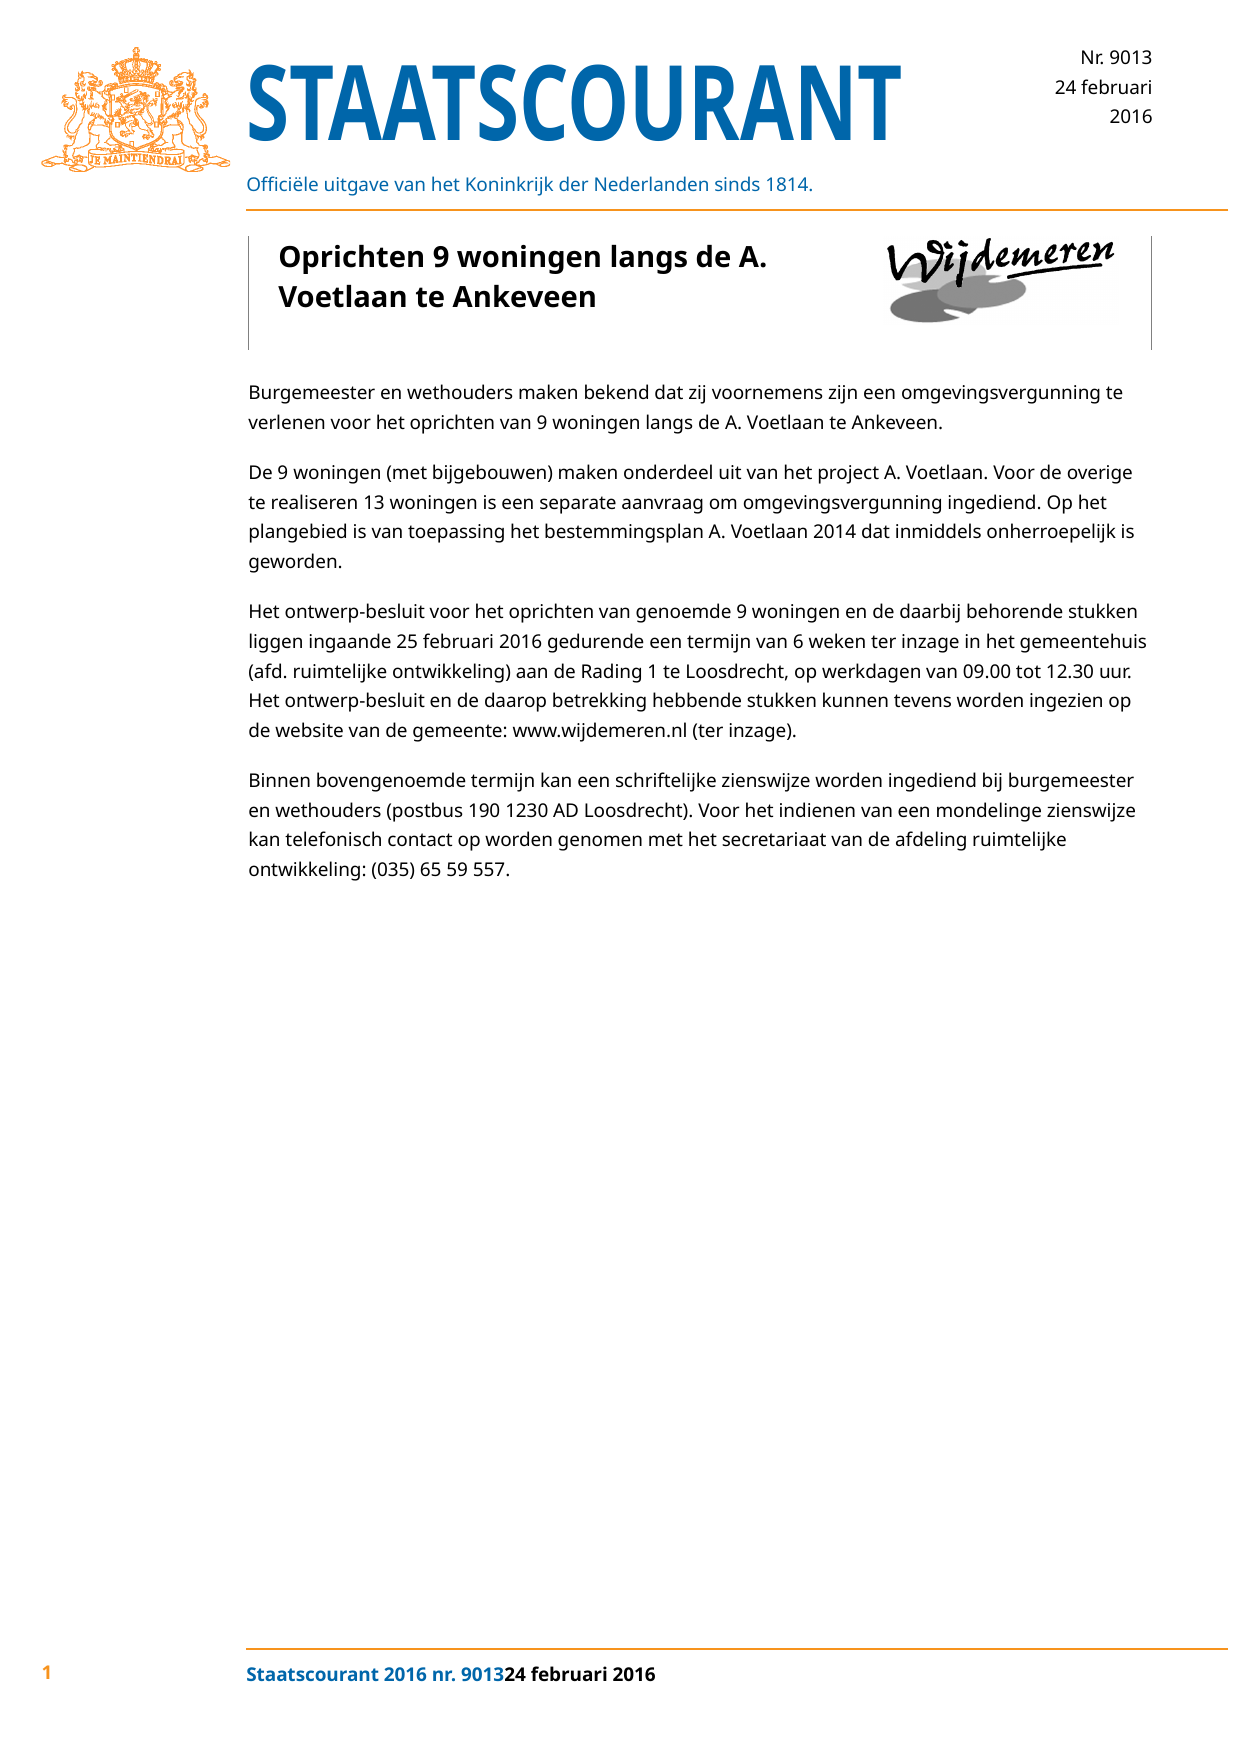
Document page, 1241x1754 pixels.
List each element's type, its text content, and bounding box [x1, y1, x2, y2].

text Het ontwerp-besluit voor het oprichten van genoemde 9 woningen en de daarbij behorende stukken liggen ingaande 25 februari 2016 gedurende een termijn van 6 weken ter inzage in het gemeentehuis (afd. ruimtelijke ontwikkeling) aan de Rading 1 te Loosdrecht, op werkdagen van 09.00 tot 12.30 uur. Het ontwerp-besluit en de daarop betrekking hebbende stukken kunnen tevens worden ingezien op de website van de gemeente: www.wijdemeren.nl (ter inzage). [248, 599, 1152, 743]
text De 9 woningen (met bijgebouwen) maken onderdeel uit van het project A. Voetlaan. Voor de overige te realiseren 13 woningen is een separate aanvraag om omgevingsvergunning ingediend. Op het plangebied is van toepassing het bestemmingsplan A. Voetlaan 2014 dat inmiddels onherroepelijk is geworden. [248, 459, 1152, 574]
picture [41, 47, 231, 172]
text Burgemeester en wethouders maken bekend dat zij voornemens zijn een omgevingsvergunning te verlenen voor het oprichten van 9 woningen langs de A. Voetlaan te Ankeveen. [248, 379, 1152, 435]
picture [882, 236, 1119, 325]
table_header Oprichten 9 woningen langs de A. Voetlaan te Ankeveen [249, 236, 850, 350]
text Binnen bovengenoemde termijn kan een schriftelijke zienswijze worden ingediend bij burgemeester en wethouders (postbus 190 1230 AD Loosdrecht). Voor het indienen van een mondelinge zienswijze kan telefonisch contact op worden genomen met het secretariaat van de afdeling ruimtelijke ontwikkeling: (035) 65 59 557. [248, 767, 1152, 882]
table_header [850, 236, 1151, 350]
